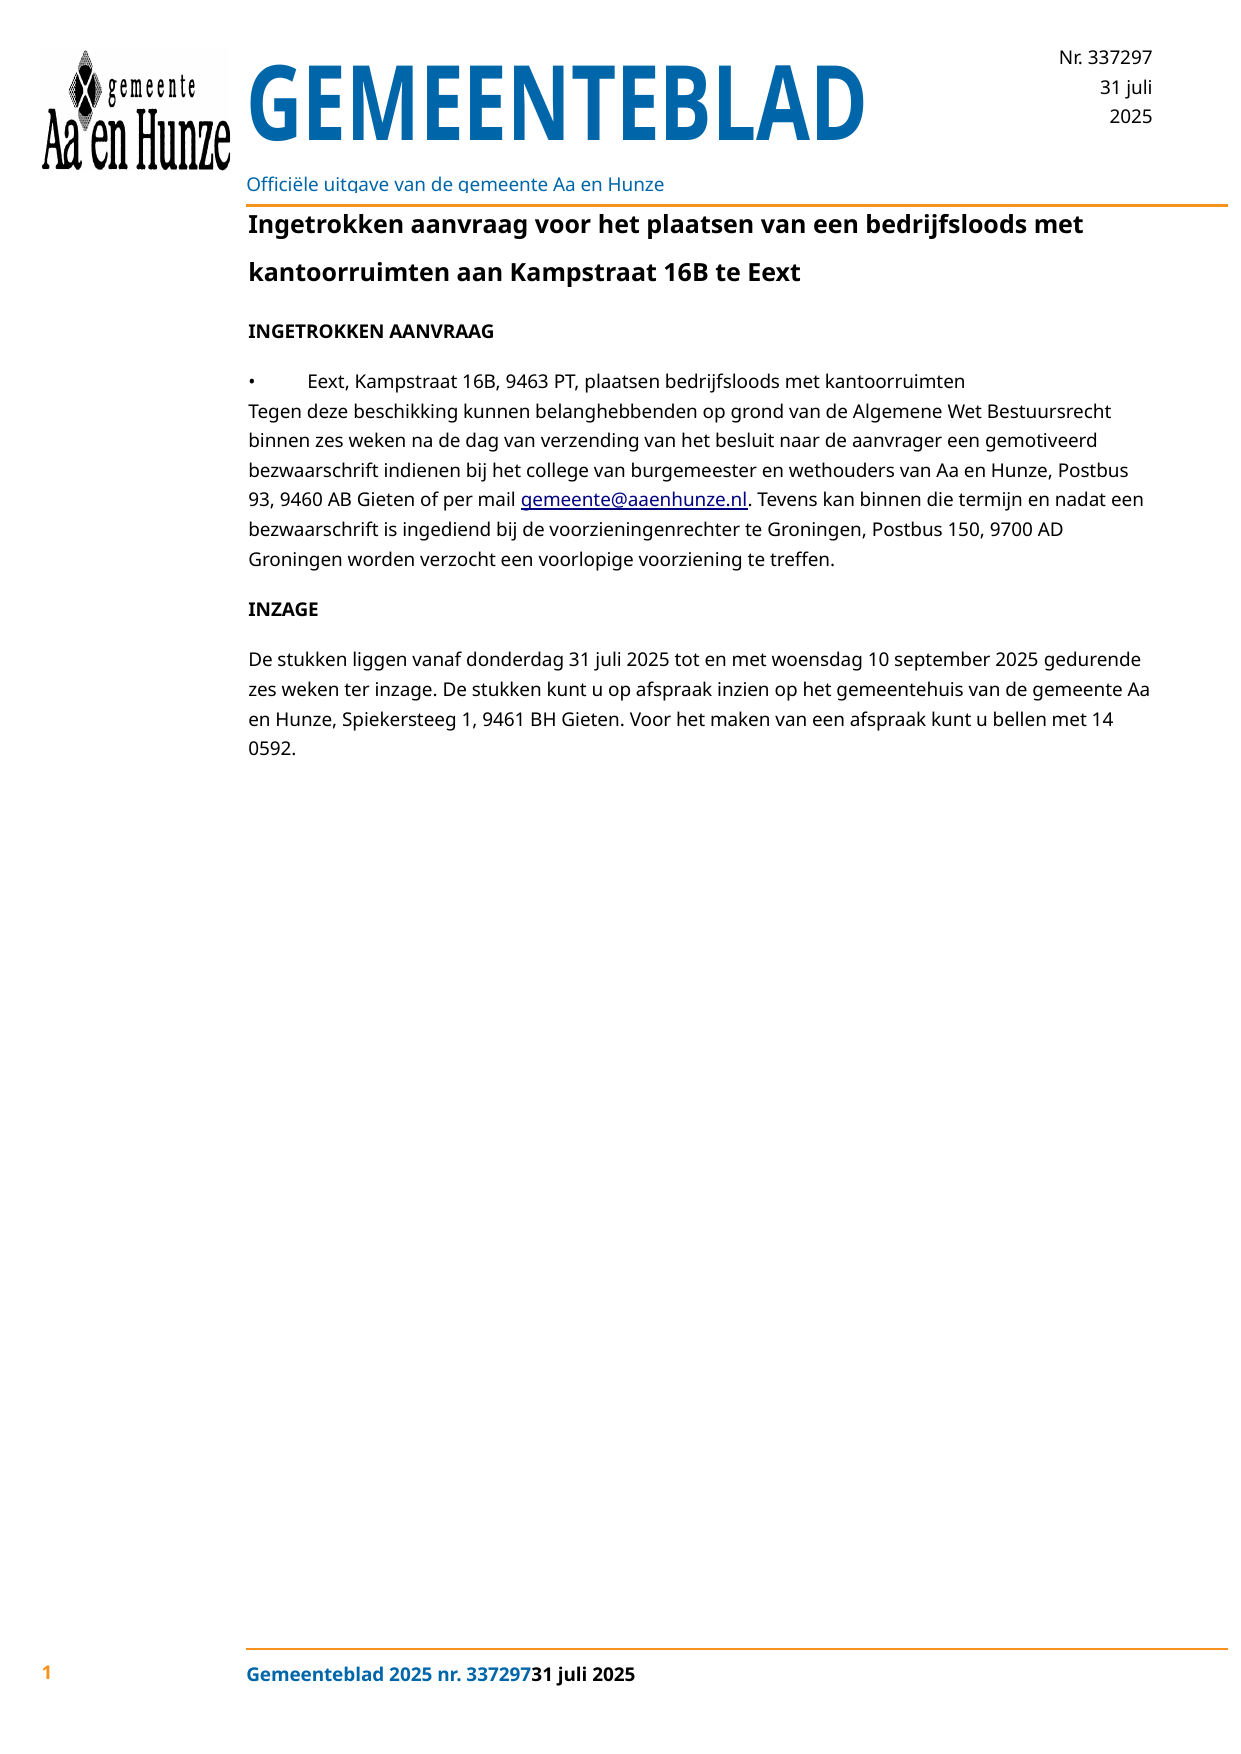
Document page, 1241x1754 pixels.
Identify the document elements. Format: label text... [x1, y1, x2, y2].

text INGETROKKEN AANVRAAG [248, 318, 1152, 344]
text Ingetrokken aanvraag voor het plaatsen van een bedrijfsloods met kantoorruimten aan Kampstraat 16B te Eext [248, 207, 1152, 288]
text INZAGE [248, 596, 1152, 622]
text Tegen deze beschikking kunnen belanghebbenden op grond van de Algemene Wet Bestuursrecht binnen zes weken na de dag van verzending van het besluit naar de aanvrager een gemotiveerd bezwaarschrift indienen bij het college van burgemeester en wethouders van Aa en Hunze, Postbus 93, 9460 AB Gieten of per mail gemeente@aaenhunze.nl. Tevens kan binnen die termijn en nadat een bezwaarschrift is ingediend bij de voorzieningenrechter te Groningen, Postbus 150, 9700 AD Groningen worden verzocht een voorlopige voorziening te treffen. [248, 398, 1152, 572]
picture [41, 47, 231, 172]
list Eext, Kampstraat 16B, 9463 PT, plaatsen bedrijfsloods met kantoorruimten [248, 368, 1152, 394]
text De stukken liggen vanaf donderdag 31 juli 2025 tot en met woensdag 10 september 2025 gedurende zes weken ter inzage. De stukken kunt u op afspraak inzien op het gemeentehuis van de gemeente Aa en Hunze, Spiekersteeg 1, 9461 BH Gieten. Voor het maken van een afspraak kunt u bellen met 14 0592. [248, 647, 1152, 761]
